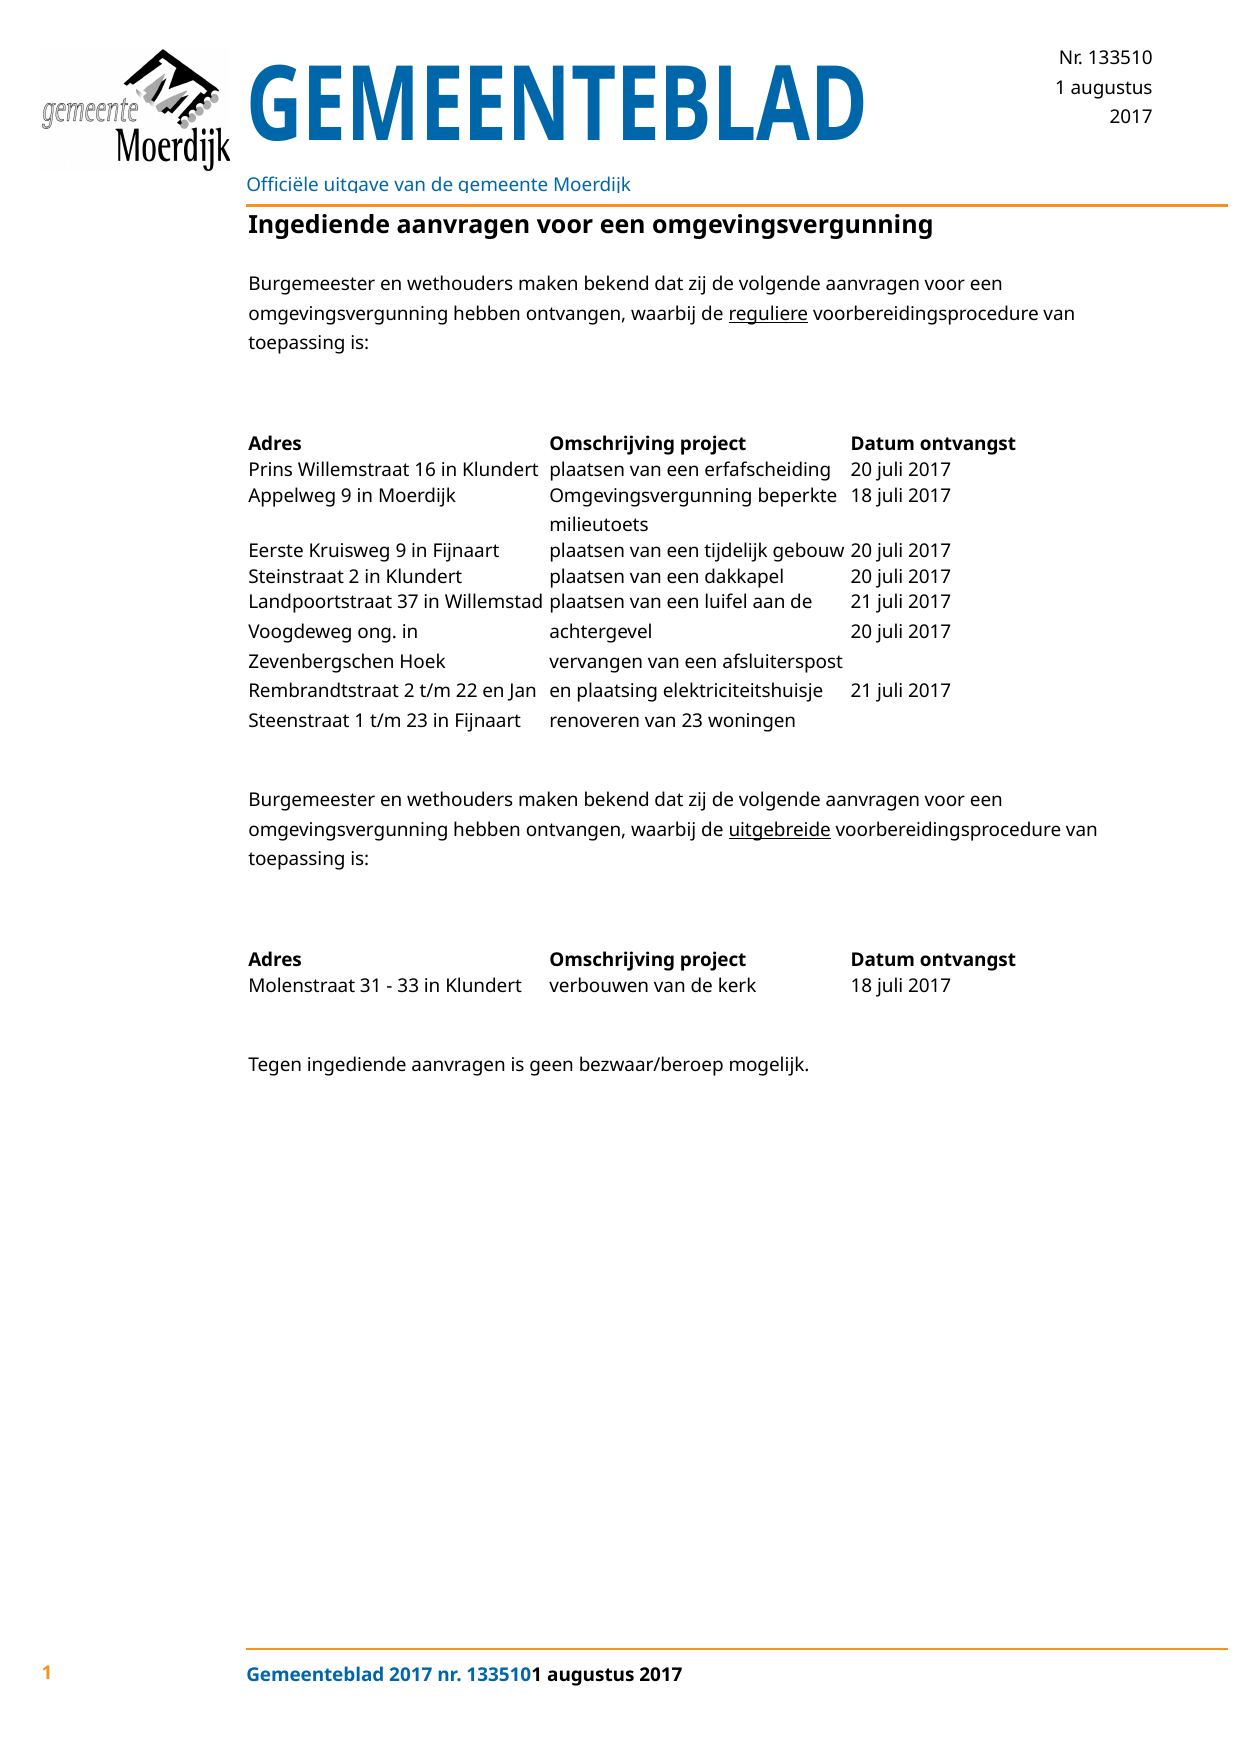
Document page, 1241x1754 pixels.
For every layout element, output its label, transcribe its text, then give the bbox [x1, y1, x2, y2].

table_cell 18 juli 2017 [850, 972, 1152, 998]
table_cell Steinstraat 2 in Klundert [248, 563, 549, 589]
table_header Adres [248, 430, 549, 456]
text Burgemeester en wethouders maken bekend dat zij de volgende aanvragen voor een omgevingsvergunning hebben ontvangen, waarbij de uitgebreide voorbereidingsprocedure van toepassing is: [248, 786, 1152, 871]
table_cell Appelweg 9 in Moerdijk [248, 482, 549, 537]
table_header Datum ontvangst [850, 946, 1152, 972]
table_cell 20 juli 2017 [850, 456, 1152, 482]
table_cell 18 juli 2017 [850, 482, 1152, 537]
table_cell verbouwen van de kerk [549, 972, 850, 998]
table_header Datum ontvangst [850, 430, 1152, 456]
table_header Omschrijving project [549, 946, 850, 972]
table_cell Prins Willemstraat 16 in Klundert [248, 456, 549, 482]
table_cell plaatsen van een erfafscheiding [549, 456, 850, 482]
table_cell Eerste Kruisweg 9 in Fijnaart [248, 537, 549, 563]
table_header Omschrijving project [549, 430, 850, 456]
table_cell 21 juli 2017 20 juli 2017 21 juli 2017 [850, 589, 1152, 733]
table_cell Omgevingsvergunning beperkte milieutoets [549, 482, 850, 537]
table_cell plaatsen van een tijdelijk gebouw [549, 537, 850, 563]
table_cell plaatsen van een dakkapel [549, 563, 850, 589]
table_cell plaatsen van een luifel aan de achtergevel vervangen van een afsluiterspost en plaatsing elektriciteitshuisje renoveren van 23 woningen [549, 589, 850, 733]
table_cell 20 juli 2017 [850, 563, 1152, 589]
picture [41, 47, 231, 172]
text Burgemeester en wethouders maken bekend dat zij de volgende aanvragen voor een omgevingsvergunning hebben ontvangen, waarbij de reguliere voorbereidingsprocedure van toepassing is: [248, 270, 1152, 355]
text Tegen ingediende aanvragen is geen bezwaar/beroep mogelijk. [248, 1052, 1152, 1077]
table_header Adres [248, 946, 549, 972]
table_cell 20 juli 2017 [850, 537, 1152, 563]
text Ingediende aanvragen voor een omgevingsvergunning [248, 207, 1152, 241]
table_cell Landpoortstraat 37 in Willemstad Voogdeweg ong. in Zevenbergschen Hoek Rembrandtstraat 2 t/m 22 en Jan Steenstraat 1 t/m 23 in Fijnaart [248, 589, 549, 733]
table_cell Molenstraat 31 - 33 in Klundert [248, 972, 549, 998]
